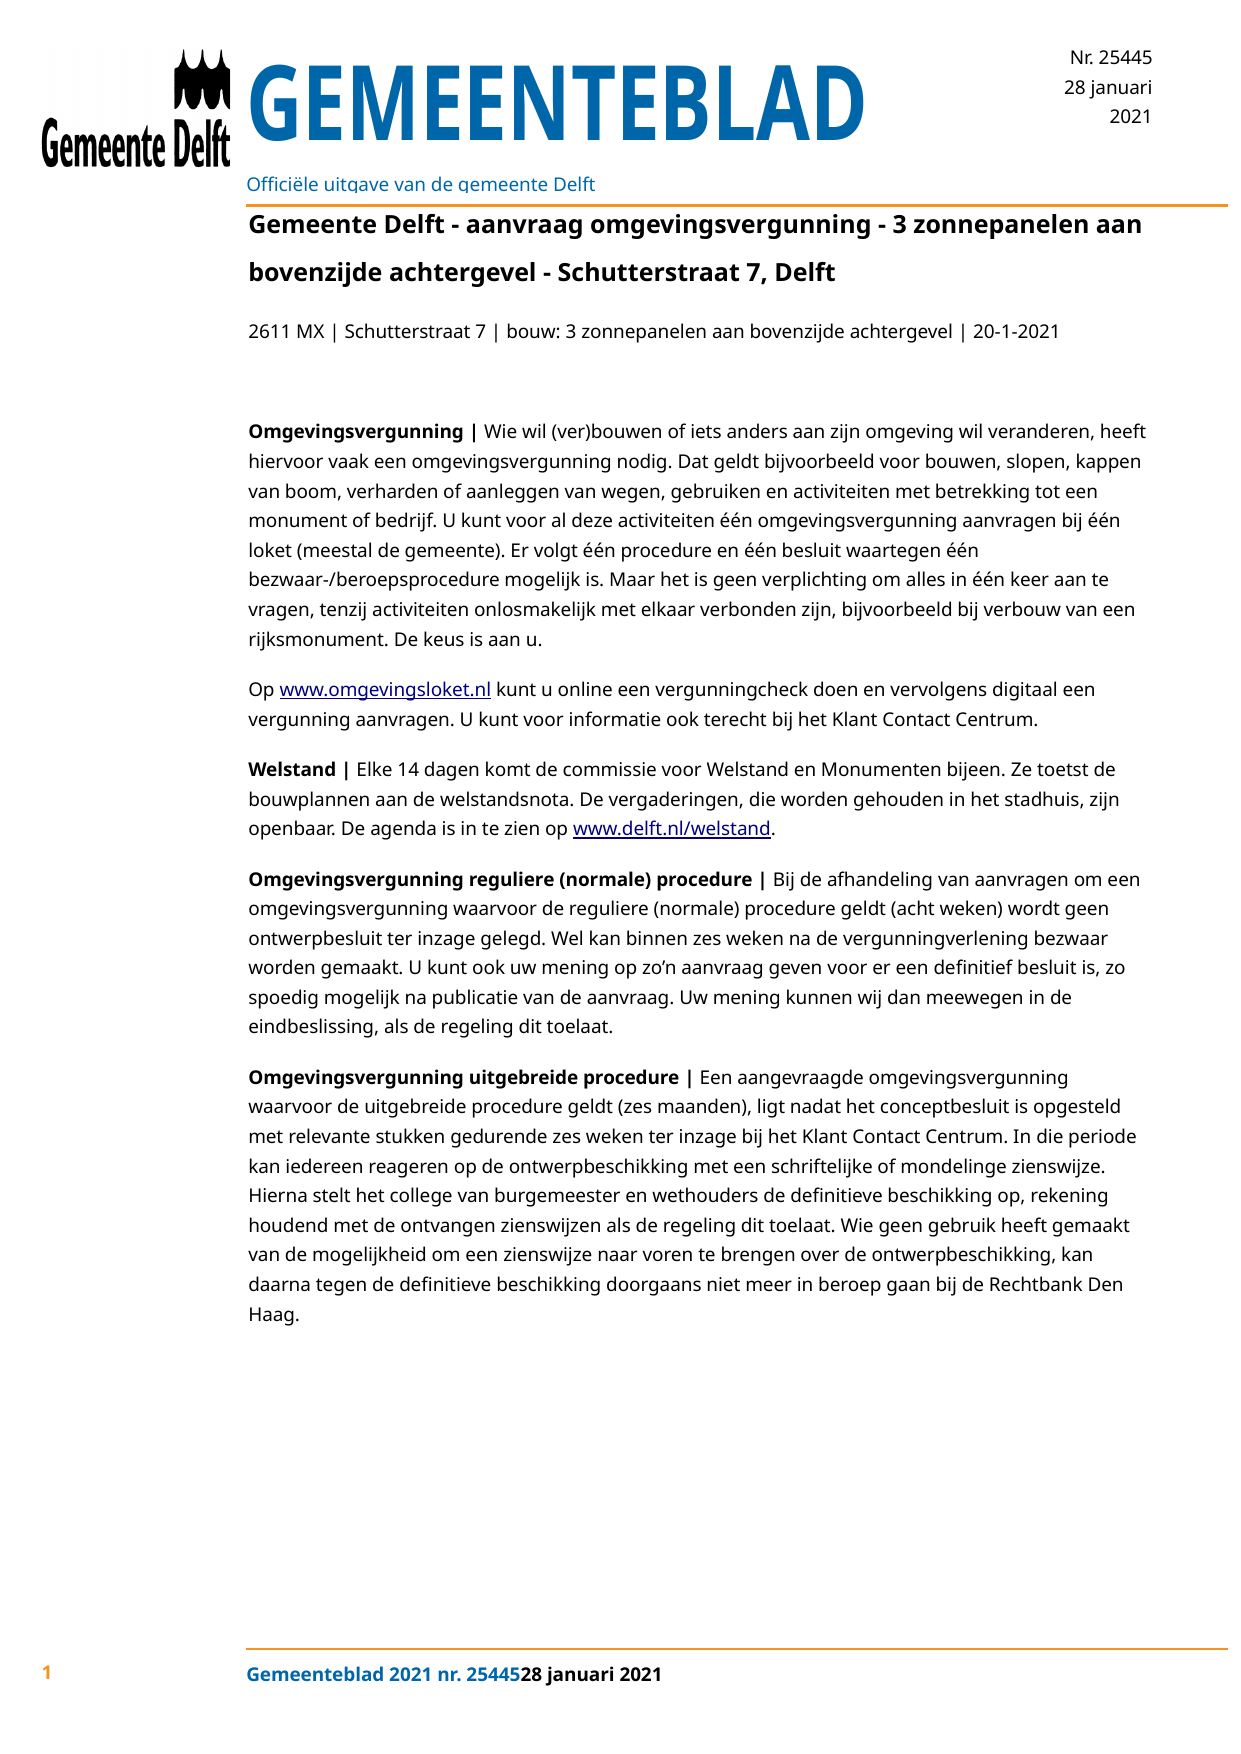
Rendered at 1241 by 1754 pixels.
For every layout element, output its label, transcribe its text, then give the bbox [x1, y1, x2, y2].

text Op www.omgevingsloket.nl kunt u online een vergunningcheck doen en vervolgens digitaal een vergunning aanvragen. U kunt voor informatie ook terecht bij het Klant Contact Centrum. [248, 676, 1152, 732]
text 2611 MX | Schutterstraat 7 | bouw: 3 zonnepanelen aan bovenzijde achtergevel | 20-1-2021 [248, 318, 1152, 344]
text Gemeente Delft - aanvraag omgevingsvergunning - 3 zonnepanelen aan bovenzijde achtergevel - Schutterstraat 7, Delft [248, 207, 1152, 288]
text Omgevingsvergunning | Wie wil (ver)bouwen of iets anders aan zijn omgeving wil veranderen, heeft hiervoor vaak een omgevingsvergunning nodig. Dat geldt bijvoorbeeld voor bouwen, slopen, kappen van boom, verharden of aanleggen van wegen, gebruiken en activiteiten met betrekking tot een monument of bedrijf. U kunt voor al deze activiteiten één omgevingsvergunning aanvragen bij één loket (meestal de gemeente). Er volgt één procedure en één besluit waartegen één bezwaar-/beroepsprocedure mogelijk is. Maar het is geen verplichting om alles in één keer aan te vragen, tenzij activiteiten onlosmakelijk met elkaar verbonden zijn, bijvoorbeeld bij verbouw van een rijksmonument. De keus is aan u. [248, 419, 1152, 652]
picture [41, 47, 231, 172]
text Welstand | Elke 14 dagen komt de commissie voor Welstand en Monumenten bijeen. Ze toetst de bouwplannen aan de welstandsnota. De vergaderingen, die worden gehouden in het stadhuis, zijn openbaar. De agenda is in te zien op www.delft.nl/welstand. [248, 756, 1152, 841]
text Omgevingsvergunning uitgebreide procedure | Een aangevraagde omgevingsvergunning waarvoor de uitgebreide procedure geldt (zes maanden), ligt nadat het conceptbesluit is opgesteld met relevante stukken gedurende zes weken ter inzage bij het Klant Contact Centrum. In die periode kan iedereen reageren op de ontwerpbeschikking met een schriftelijke of mondelinge zienswijze. Hierna stelt het college van burgemeester en wethouders de definitieve beschikking op, rekening houdend met de ontvangen zienswijzen als de regeling dit toelaat. Wie geen gebruik heeft gemaakt van de mogelijkheid om een zienswijze naar voren te brengen over de ontwerpbeschikking, kan daarna tegen de definitieve beschikking doorgaans niet meer in beroep gaan bij de Rechtbank Den Haag. [248, 1064, 1152, 1327]
text Omgevingsvergunning reguliere (normale) procedure | Bij de afhandeling van aanvragen om een omgevingsvergunning waarvoor de reguliere (normale) procedure geldt (acht weken) wordt geen ontwerpbesluit ter inzage gelegd. Wel kan binnen zes weken na de vergunningverlening bezwaar worden gemaakt. U kunt ook uw mening op zo’n aanvraag geven voor er een definitief besluit is, zo spoedig mogelijk na publicatie van de aanvraag. Uw mening kunnen wij dan meewegen in de eindbeslissing, als de regeling dit toelaat. [248, 866, 1152, 1039]
